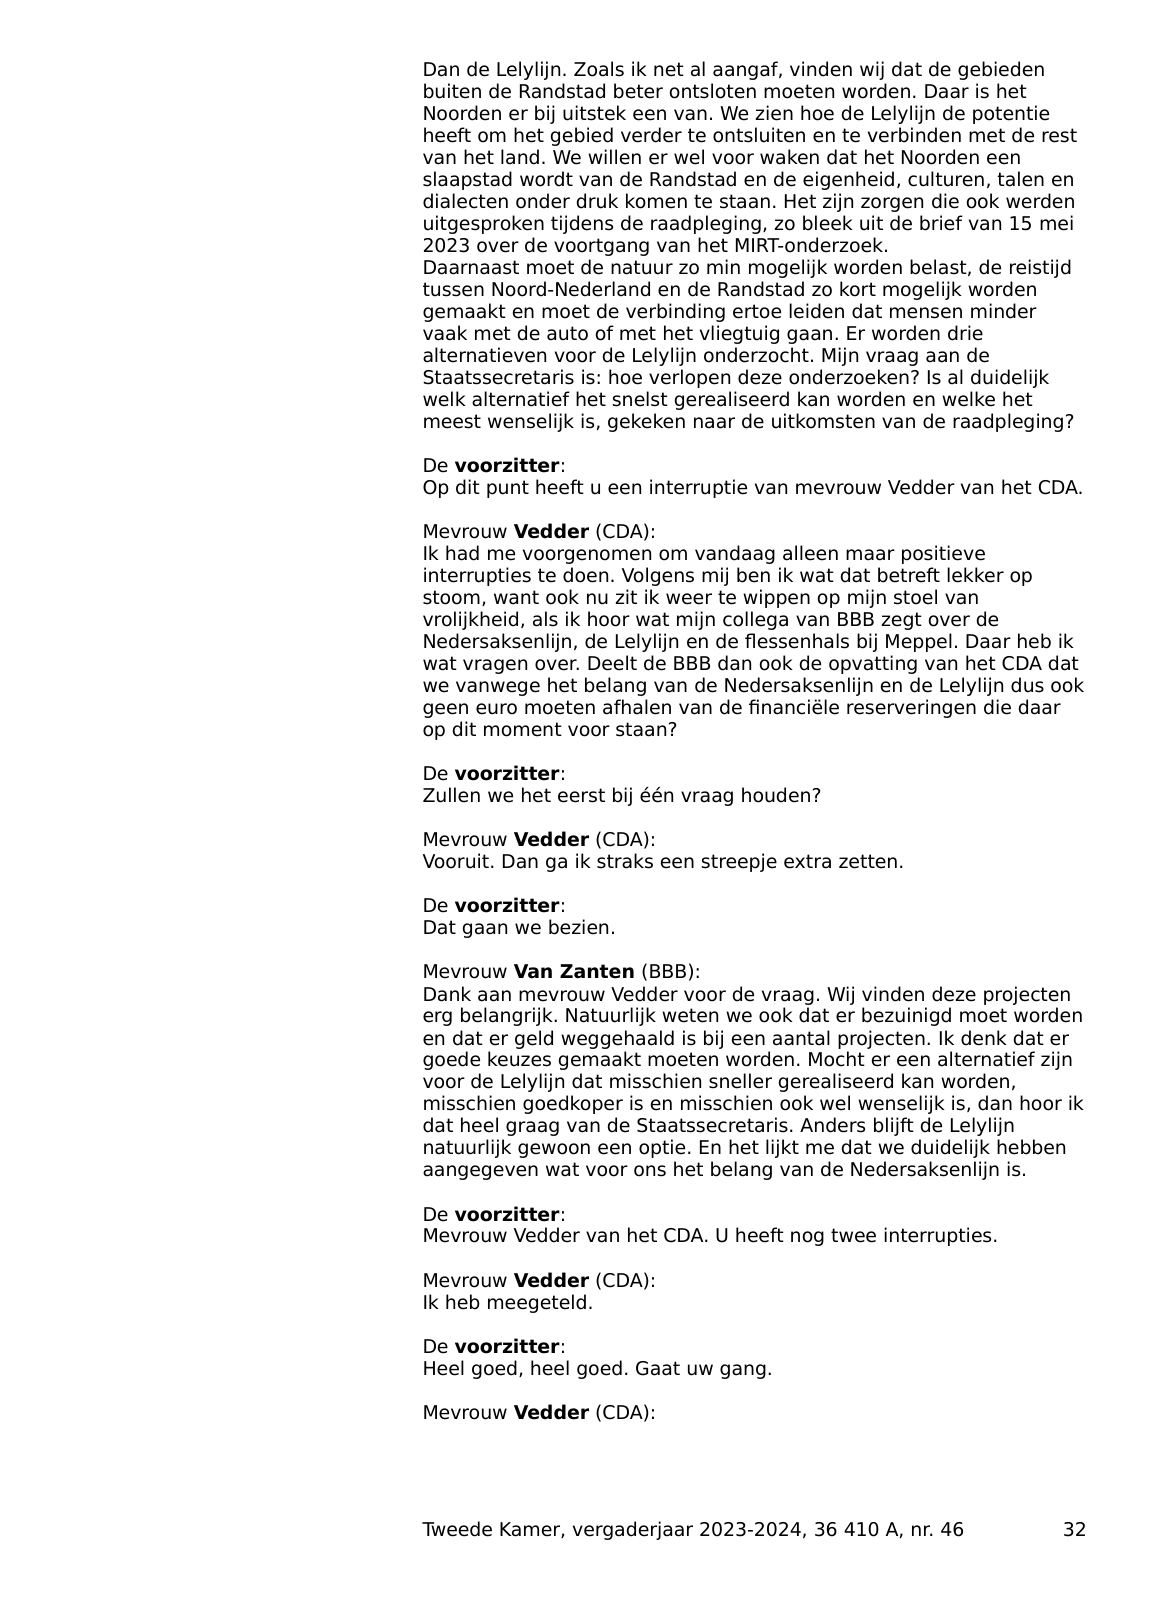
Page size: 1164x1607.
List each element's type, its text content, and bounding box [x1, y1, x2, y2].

text Mevrouw Vedder (CDA): [422, 521, 1087, 543]
text Mevrouw Vedder (CDA): [422, 1269, 1087, 1292]
text De voorzitter: [422, 1336, 1087, 1358]
text Mevrouw Vedder (CDA): [422, 829, 1087, 851]
text Dank aan mevrouw Vedder voor de vraag. Wij vinden deze projecten erg belangrijk. Natuurlijk weten we ook dat er bezuinigd moet worden en dat er geld weggehaald is bij een aantal projecten. Ik denk dat er goede keuzes gemaakt moeten worden. Mocht er een alternatief zijn voor de Lelylijn dat misschien sneller gerealiseerd kan worden, misschien goedkoper is en misschien ook wel wenselijk is, dan hoor ik dat heel graag van de Staatssecretaris. Anders blijft de Lelylijn natuurlijk gewoon een optie. En het lijkt me dat we duidelijk hebben aangegeven wat voor ons het belang van de Nedersaksenlijn is. [422, 983, 1087, 1181]
text Ik heb meegeteld. [422, 1292, 1087, 1313]
text De voorzitter: [422, 455, 1087, 477]
text Mevrouw Van Zanten (BBB): [422, 961, 1087, 983]
text Daarnaast moet de natuur zo min mogelijk worden belast, de reistijd tussen Noord-Nederland en de Randstad zo kort mogelijk worden gemaakt en moet de verbinding ertoe leiden dat mensen minder vaak met de auto of met het vliegtuig gaan. Er worden drie alternatieven voor de Lelylijn onderzocht. Mijn vraag aan de Staatssecretaris is: hoe verlopen deze onderzoeken? Is al duidelijk welk alternatief het snelst gerealiseerd kan worden en welke het meest wenselijk is, gekeken naar de uitkomsten van de raadpleging? [422, 257, 1087, 433]
text De voorzitter: [422, 895, 1087, 917]
text Mevrouw Vedder (CDA): [422, 1402, 1087, 1424]
text Heel goed, heel goed. Gaat uw gang. [422, 1358, 1087, 1380]
text Mevrouw Vedder van het CDA. U heeft nog twee interrupties. [422, 1225, 1087, 1247]
text Op dit punt heeft u een interruptie van mevrouw Vedder van het CDA. [422, 477, 1087, 499]
text Ik had me voorgenomen om vandaag alleen maar positieve interrupties te doen. Volgens mij ben ik wat dat betreft lekker op stoom, want ook nu zit ik weer te wippen op mijn stoel van vrolijkheid, als ik hoor wat mijn collega van BBB zegt over de Nedersaksenlijn, de Lelylijn en de flessenhals bij Meppel. Daar heb ik wat vragen over. Deelt de BBB dan ook de opvatting van het CDA dat we vanwege het belang van de Nedersaksenlijn en de Lelylijn dus ook geen euro moeten afhalen van de financiële reserveringen die daar op dit moment voor staan? [422, 543, 1087, 741]
text Vooruit. Dan ga ik straks een streepje extra zetten. [422, 851, 1087, 873]
text Dat gaan we bezien. [422, 917, 1087, 939]
text Zullen we het eerst bij één vraag houden? [422, 785, 1087, 807]
text De voorzitter: [422, 1203, 1087, 1225]
text Dan de Lelylijn. Zoals ik net al aangaf, vinden wij dat de gebieden buiten de Randstad beter ontsloten moeten worden. Daar is het Noorden er bij uitstek een van. We zien hoe de Lelylijn de potentie heeft om het gebied verder te ontsluiten en te verbinden met de rest van het land. We willen er wel voor waken dat het Noorden een slaapstad wordt van de Randstad en de eigenheid, culturen, talen en dialecten onder druk komen te staan. Het zijn zorgen die ook werden uitgesproken tijdens de raadpleging, zo bleek uit de brief van 15 mei 2023 over de voortgang van het MIRT-onderzoek. [422, 59, 1087, 257]
text De voorzitter: [422, 763, 1087, 785]
